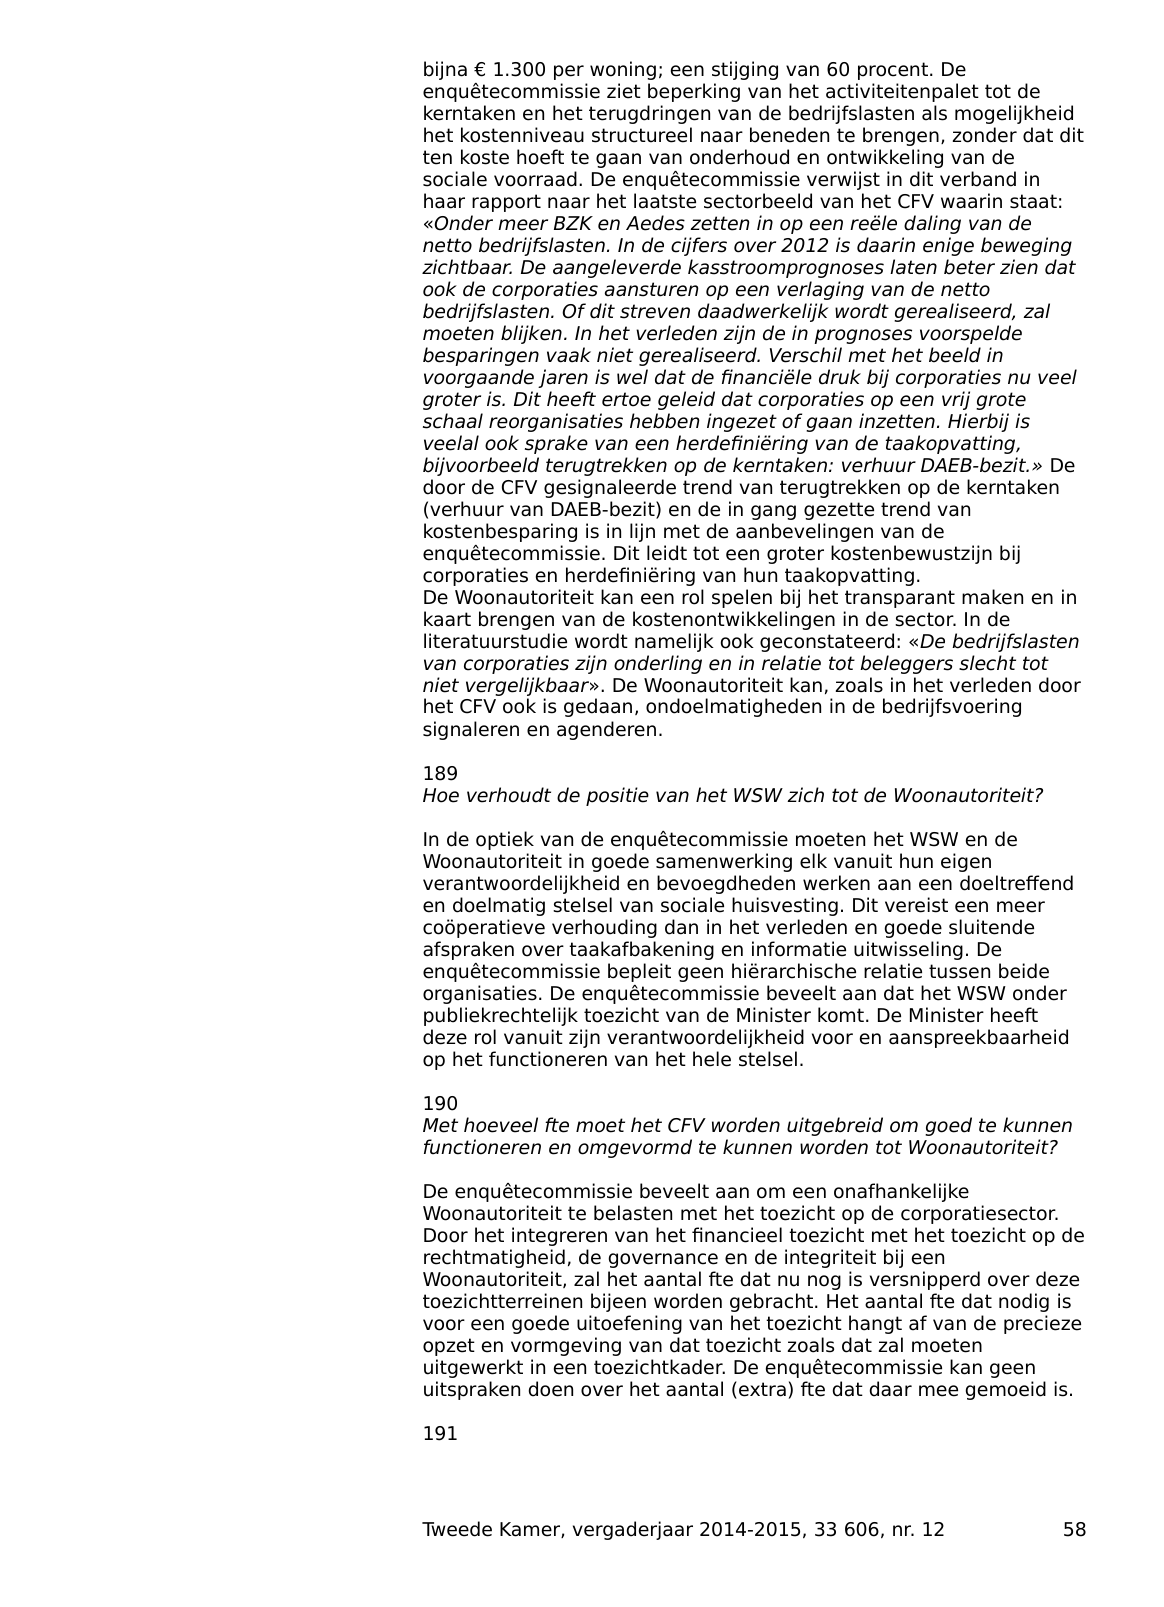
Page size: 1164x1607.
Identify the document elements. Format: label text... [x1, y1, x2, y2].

text De Woonautoriteit kan een rol spelen bij het transparant maken en in kaart brengen van de kostenontwikkelingen in de sector. In de literatuurstudie wordt namelijk ook geconstateerd: «De bedrijfslasten van corporaties zijn onderling en in relatie tot beleggers slecht tot niet vergelijkbaar». De Woonautoriteit kan, zoals in het verleden door het CFV ook is gedaan, ondoelmatigheden in de bedrijfsvoering signaleren en agenderen. [422, 587, 1087, 740]
text 191 [422, 1423, 1087, 1445]
text Met hoeveel fte moet het CFV worden uitgebreid om goed te kunnen functioneren en omgevormd te kunnen worden tot Woonautoriteit? [422, 1115, 1087, 1159]
text 190 [422, 1093, 1087, 1115]
text De enquêtecommissie beveelt aan om een onafhankelijke Woonautoriteit te belasten met het toezicht op de corporatiesector. Door het integreren van het financieel toezicht met het toezicht op de rechtmatigheid, de governance en de integriteit bij een Woonautoriteit, zal het aantal fte dat nu nog is versnipperd over deze toezichtterreinen bijeen worden gebracht. Het aantal fte dat nodig is voor een goede uitoefening van het toezicht hangt af van de precieze opzet en vormgeving van dat toezicht zoals dat zal moeten uitgewerkt in een toezichtkader. De enquêtecommissie kan geen uitspraken doen over het aantal (extra) fte dat daar mee gemoeid is. [422, 1181, 1087, 1401]
text In de optiek van de enquêtecommissie moeten het WSW en de Woonautoriteit in goede samenwerking elk vanuit hun eigen verantwoordelijkheid en bevoegdheden werken aan een doeltreffend en doelmatig stelsel van sociale huisvesting. Dit vereist een meer coöperatieve verhouding dan in het verleden en goede sluitende afspraken over taakafbakening en informatie uitwisseling. De enquêtecommissie bepleit geen hiërarchische relatie tussen beide organisaties. De enquêtecommissie beveelt aan dat het WSW onder publiekrechtelijk toezicht van de Minister komt. De Minister heeft deze rol vanuit zijn verantwoordelijkheid voor en aanspreekbaarheid op het functioneren van het hele stelsel. [422, 829, 1087, 1071]
text Hoe verhoudt de positie van het WSW zich tot de Woonautoriteit? [422, 784, 1087, 807]
text 189 [422, 763, 1087, 784]
text bijna € 1.300 per woning; een stijging van 60 procent. De enquêtecommissie ziet beperking van het activiteitenpalet tot de kerntaken en het terugdringen van de bedrijfslasten als mogelijkheid het kostenniveau structureel naar beneden te brengen, zonder dat dit ten koste hoeft te gaan van onderhoud en ontwikkeling van de sociale voorraad. De enquêtecommissie verwijst in dit verband in haar rapport naar het laatste sectorbeeld van het CFV waarin staat: «Onder meer BZK en Aedes zetten in op een reële daling van de netto bedrijfslasten. In de cijfers over 2012 is daarin enige beweging zichtbaar. De aangeleverde kasstroomprognoses laten beter zien dat ook de corporaties aansturen op een verlaging van de netto bedrijfslasten. Of dit streven daadwerkelijk wordt gerealiseerd, zal moeten blijken. In het verleden zijn de in prognoses voorspelde besparingen vaak niet gerealiseerd. Verschil met het beeld in voorgaande jaren is wel dat de financiële druk bij corporaties nu veel groter is. Dit heeft ertoe geleid dat corporaties op een vrij grote schaal reorganisaties hebben ingezet of gaan inzetten. Hierbij is veelal ook sprake van een herdefiniëring van de taakopvatting, bijvoorbeeld terugtrekken op de kerntaken: verhuur DAEB-bezit.» De door de CFV gesignaleerde trend van terugtrekken op de kerntaken (verhuur van DAEB-bezit) en de in gang gezette trend van kostenbesparing is in lijn met de aanbevelingen van de enquêtecommissie. Dit leidt tot een groter kostenbewustzijn bij corporaties en herdefiniëring van hun taakopvatting. [422, 59, 1087, 587]
